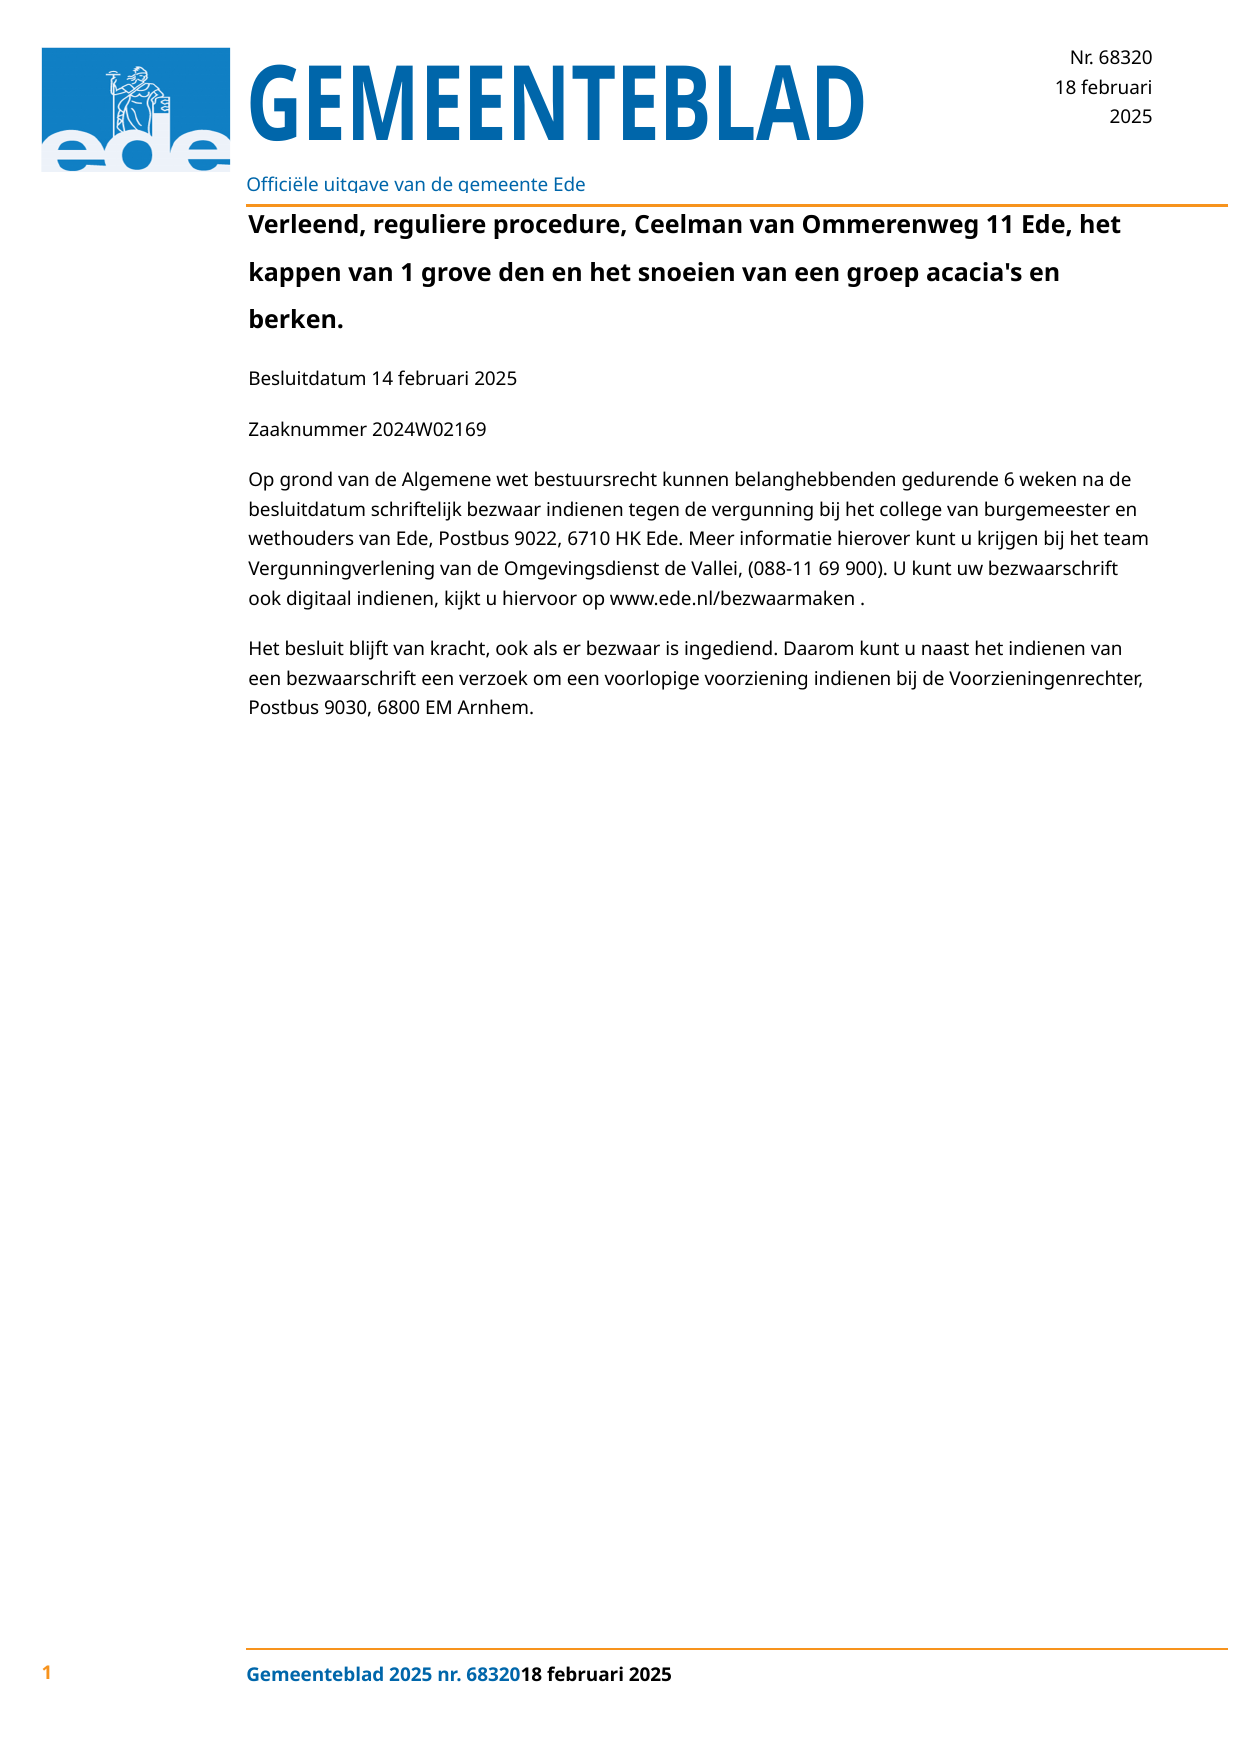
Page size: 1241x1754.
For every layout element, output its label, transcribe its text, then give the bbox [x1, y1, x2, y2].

text Besluitdatum 14 februari 2025 [248, 366, 1152, 391]
picture [41, 47, 231, 172]
text Op grond van de Algemene wet bestuursrecht kunnen belanghebbenden gedurende 6 weken na de besluitdatum schriftelijk bezwaar indienen tegen de vergunning bij het college van burgemeester en wethouders van Ede, Postbus 9022, 6710 HK Ede. Meer informatie hierover kunt u krijgen bij het team Vergunningverlening van de Omgevingsdienst de Vallei, (088-11 69 900). U kunt uw bezwaarschrift ook digitaal indienen, kijkt u hiervoor op www.ede.nl/bezwaarmaken . [248, 466, 1152, 610]
text Zaaknummer 2024W02169 [248, 416, 1152, 442]
text Het besluit blijft van kracht, ook als er bezwaar is ingediend. Daarom kunt u naast het indienen van een bezwaarschrift een verzoek om een voorlopige voorziening indienen bij de Voorzieningenrechter, Postbus 9030, 6800 EM Arnhem. [248, 635, 1152, 720]
text Verleend, reguliere procedure, Ceelman van Ommerenweg 11 Ede, het kappen van 1 grove den en het snoeien van een groep acacia's en berken. [248, 207, 1152, 336]
